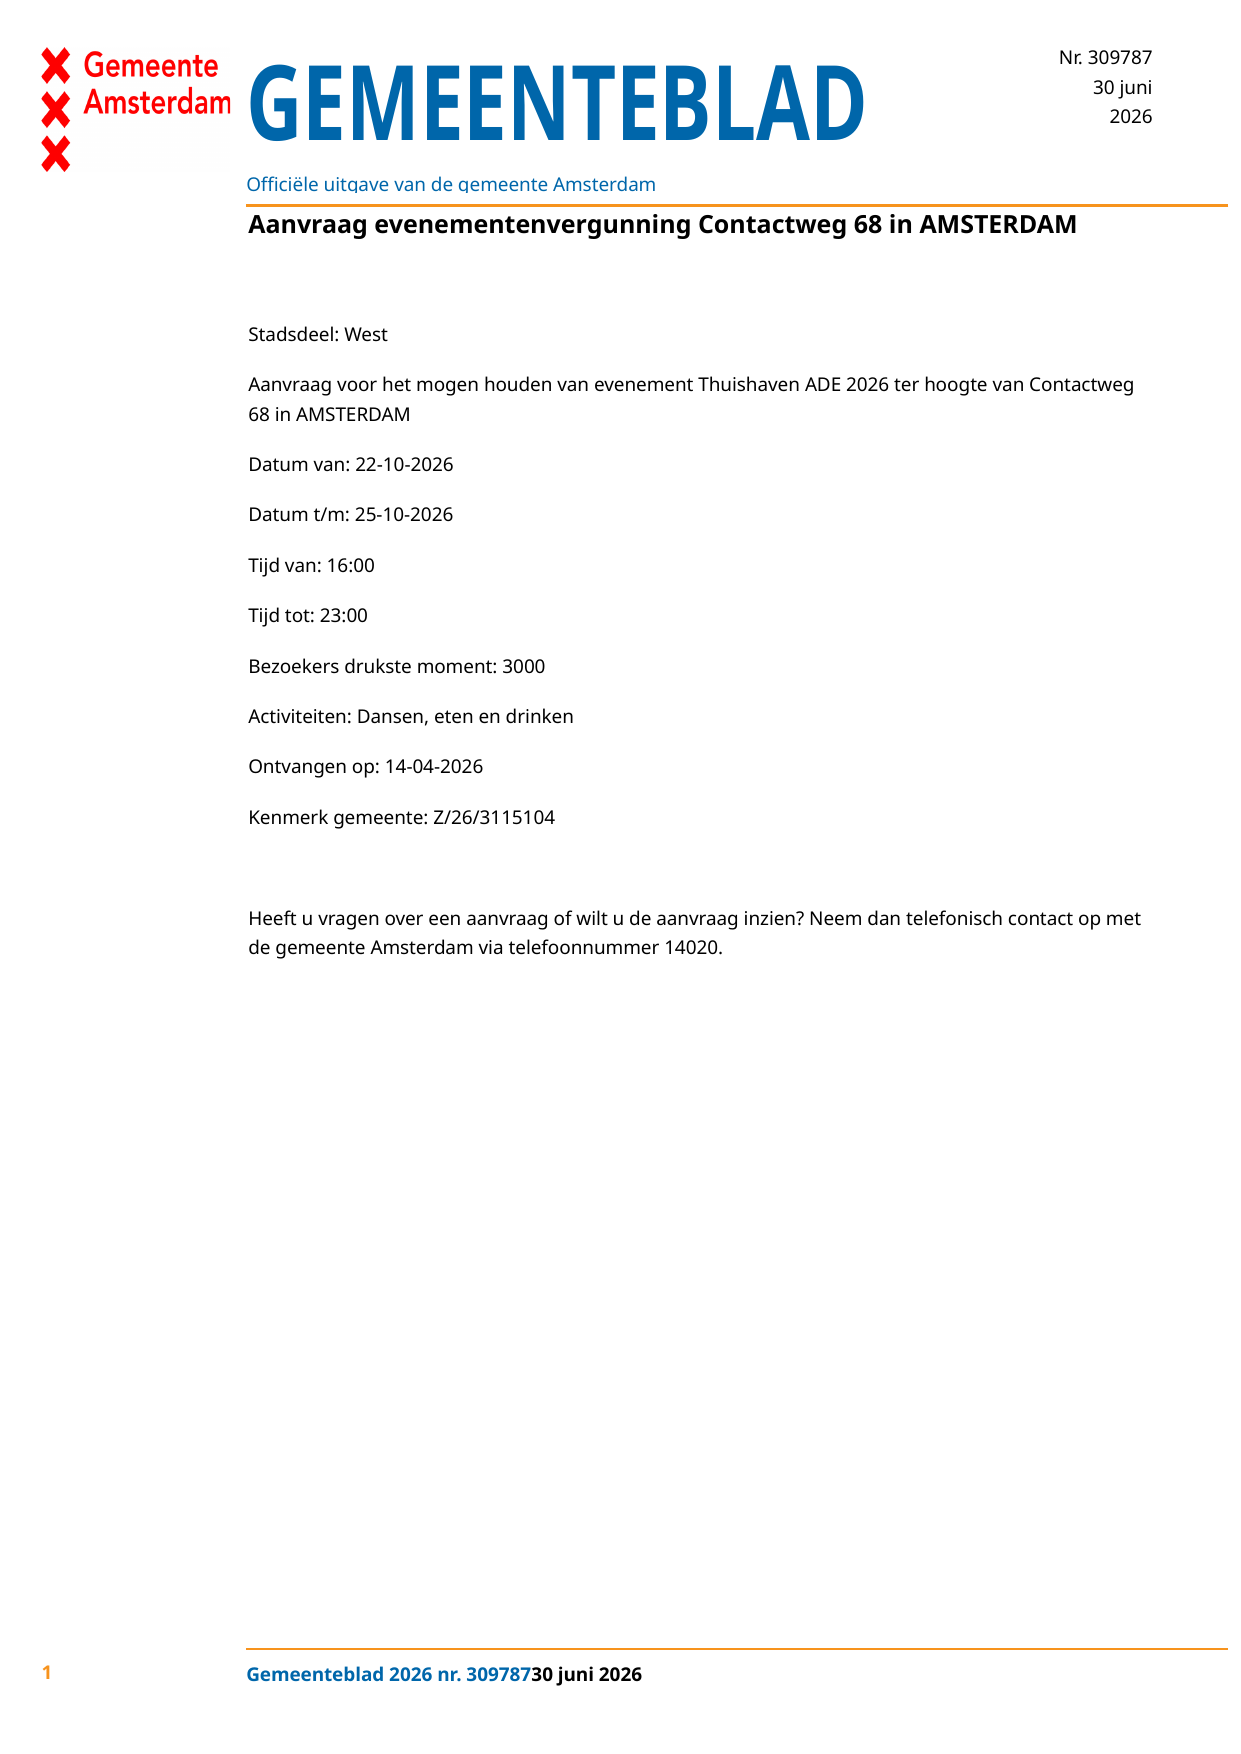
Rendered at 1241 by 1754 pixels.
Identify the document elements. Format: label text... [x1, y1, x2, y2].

text Datum t/m: 25-10-2026 [248, 502, 1152, 527]
text Tijd tot: 23:00 [248, 602, 1152, 628]
text Aanvraag voor het mogen houden van evenement Thuishaven ADE 2026 ter hoogte van Contactweg 68 in AMSTERDAM [248, 371, 1152, 426]
text Aanvraag evenementenvergunning Contactweg 68 in AMSTERDAM [248, 207, 1152, 241]
text Datum van: 22-10-2026 [248, 451, 1152, 477]
text Bezoekers drukste moment: 3000 [248, 653, 1152, 678]
text Heeft u vragen over een aanvraag of wilt u de aanvraag inzien? Neem dan telefonisch contact op met de gemeente Amsterdam via telefoonnummer 14020. [248, 905, 1152, 960]
text Activiteiten: Dansen, eten en drinken [248, 703, 1152, 729]
text Kenmerk gemeente: Z/26/3115104 [248, 804, 1152, 830]
text Stadsdeel: West [248, 321, 1152, 346]
text Ontvangen op: 14-04-2026 [248, 754, 1152, 779]
picture [41, 47, 231, 172]
text Tijd van: 16:00 [248, 552, 1152, 578]
